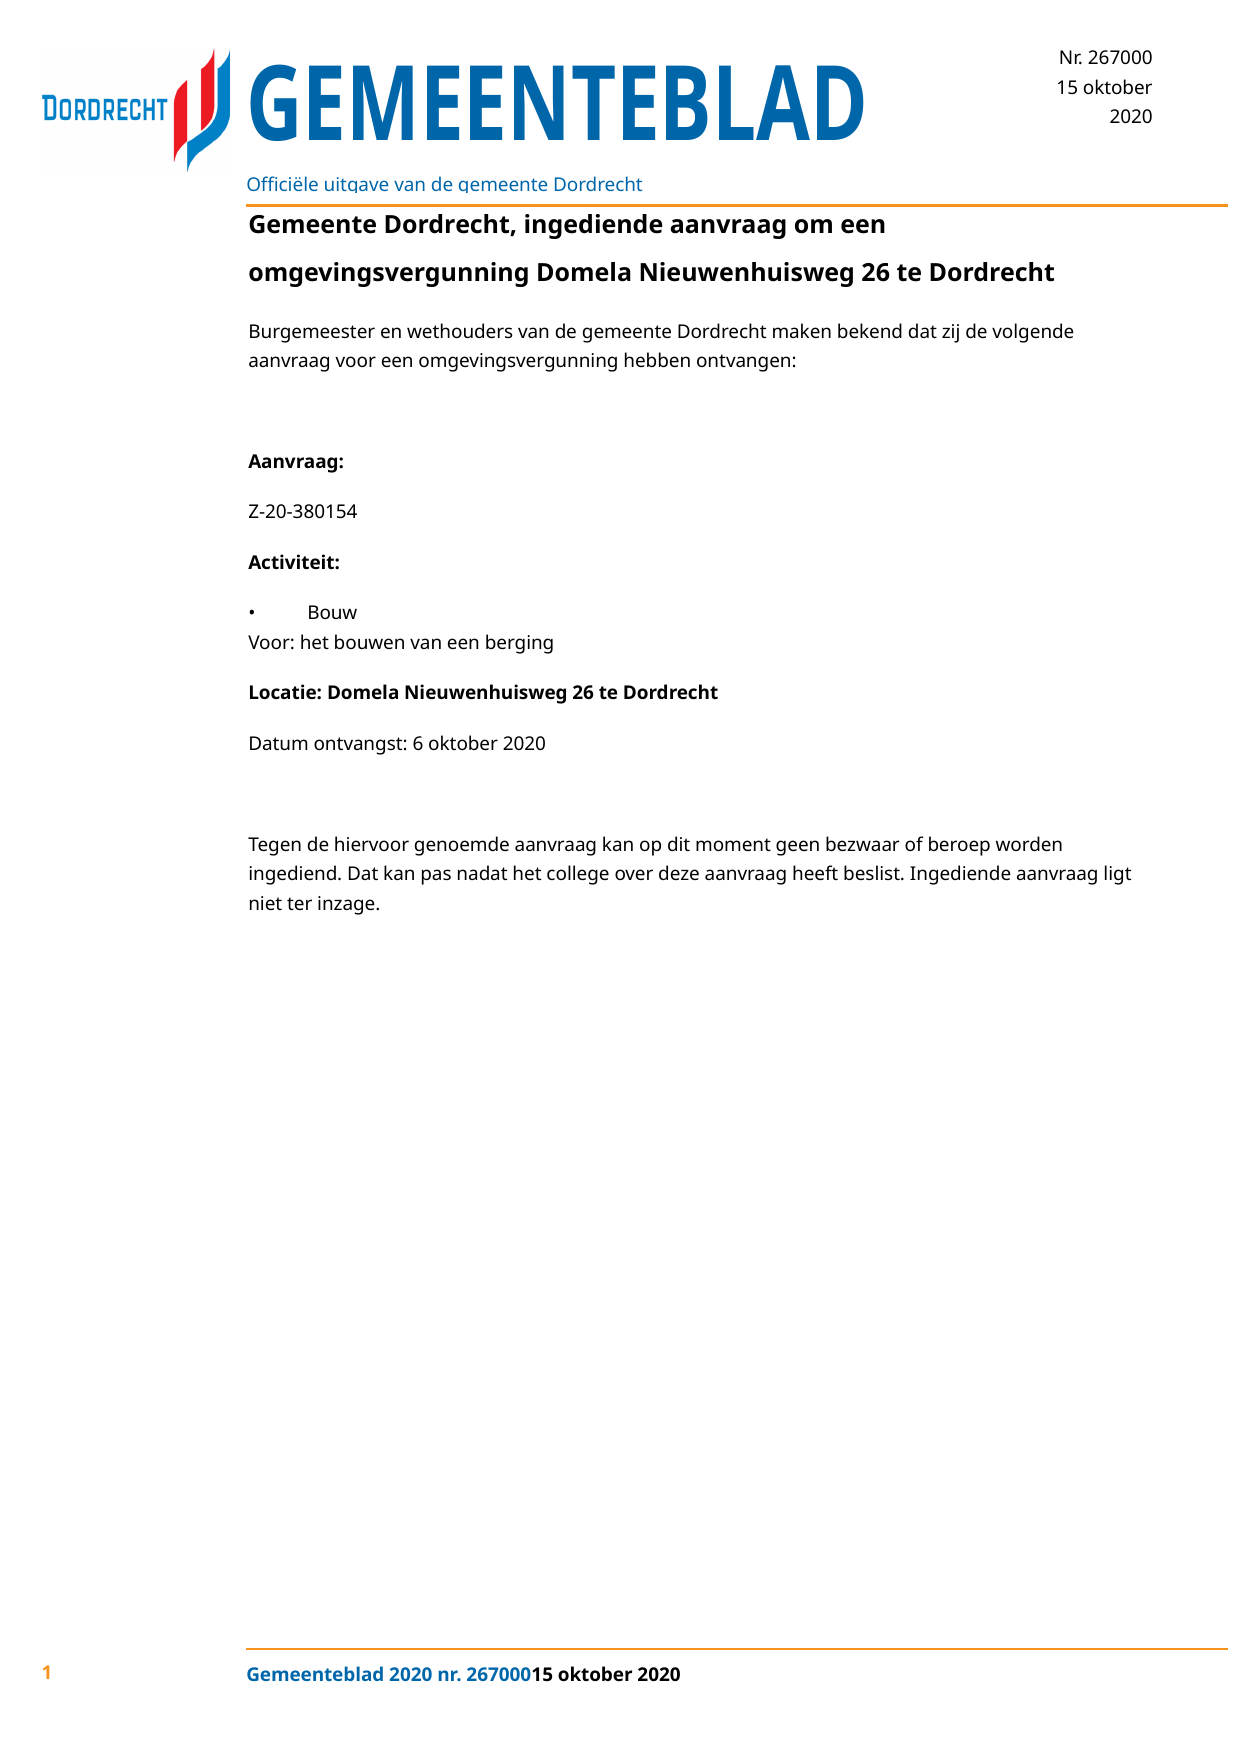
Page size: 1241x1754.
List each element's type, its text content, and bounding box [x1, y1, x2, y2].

text Voor: het bouwen van een berging [248, 629, 1152, 655]
text Datum ontvangst: 6 oktober 2020 [248, 730, 1152, 756]
text Locatie: Domela Nieuwenhuisweg 26 te Dordrecht [248, 679, 1152, 705]
text Gemeente Dordrecht, ingediende aanvraag om een omgevingsvergunning Domela Nieuwenhuisweg 26 te Dordrecht [248, 207, 1152, 288]
text Burgemeester en wethouders van de gemeente Dordrecht maken bekend dat zij de volgende aanvraag voor een omgevingsvergunning hebben ontvangen: [248, 318, 1152, 373]
text Tegen de hiervoor genoemde aanvraag kan op dit moment geen bezwaar of beroep worden ingediend. Dat kan pas nadat het college over deze aanvraag heeft beslist. Ingediende aanvraag ligt niet ter inzage. [248, 831, 1152, 916]
text Activiteit: [248, 549, 1152, 575]
list Bouw [248, 599, 1152, 625]
text Z-20-380154 [248, 499, 1152, 524]
text Aanvraag: [248, 448, 1152, 474]
picture [41, 47, 231, 172]
